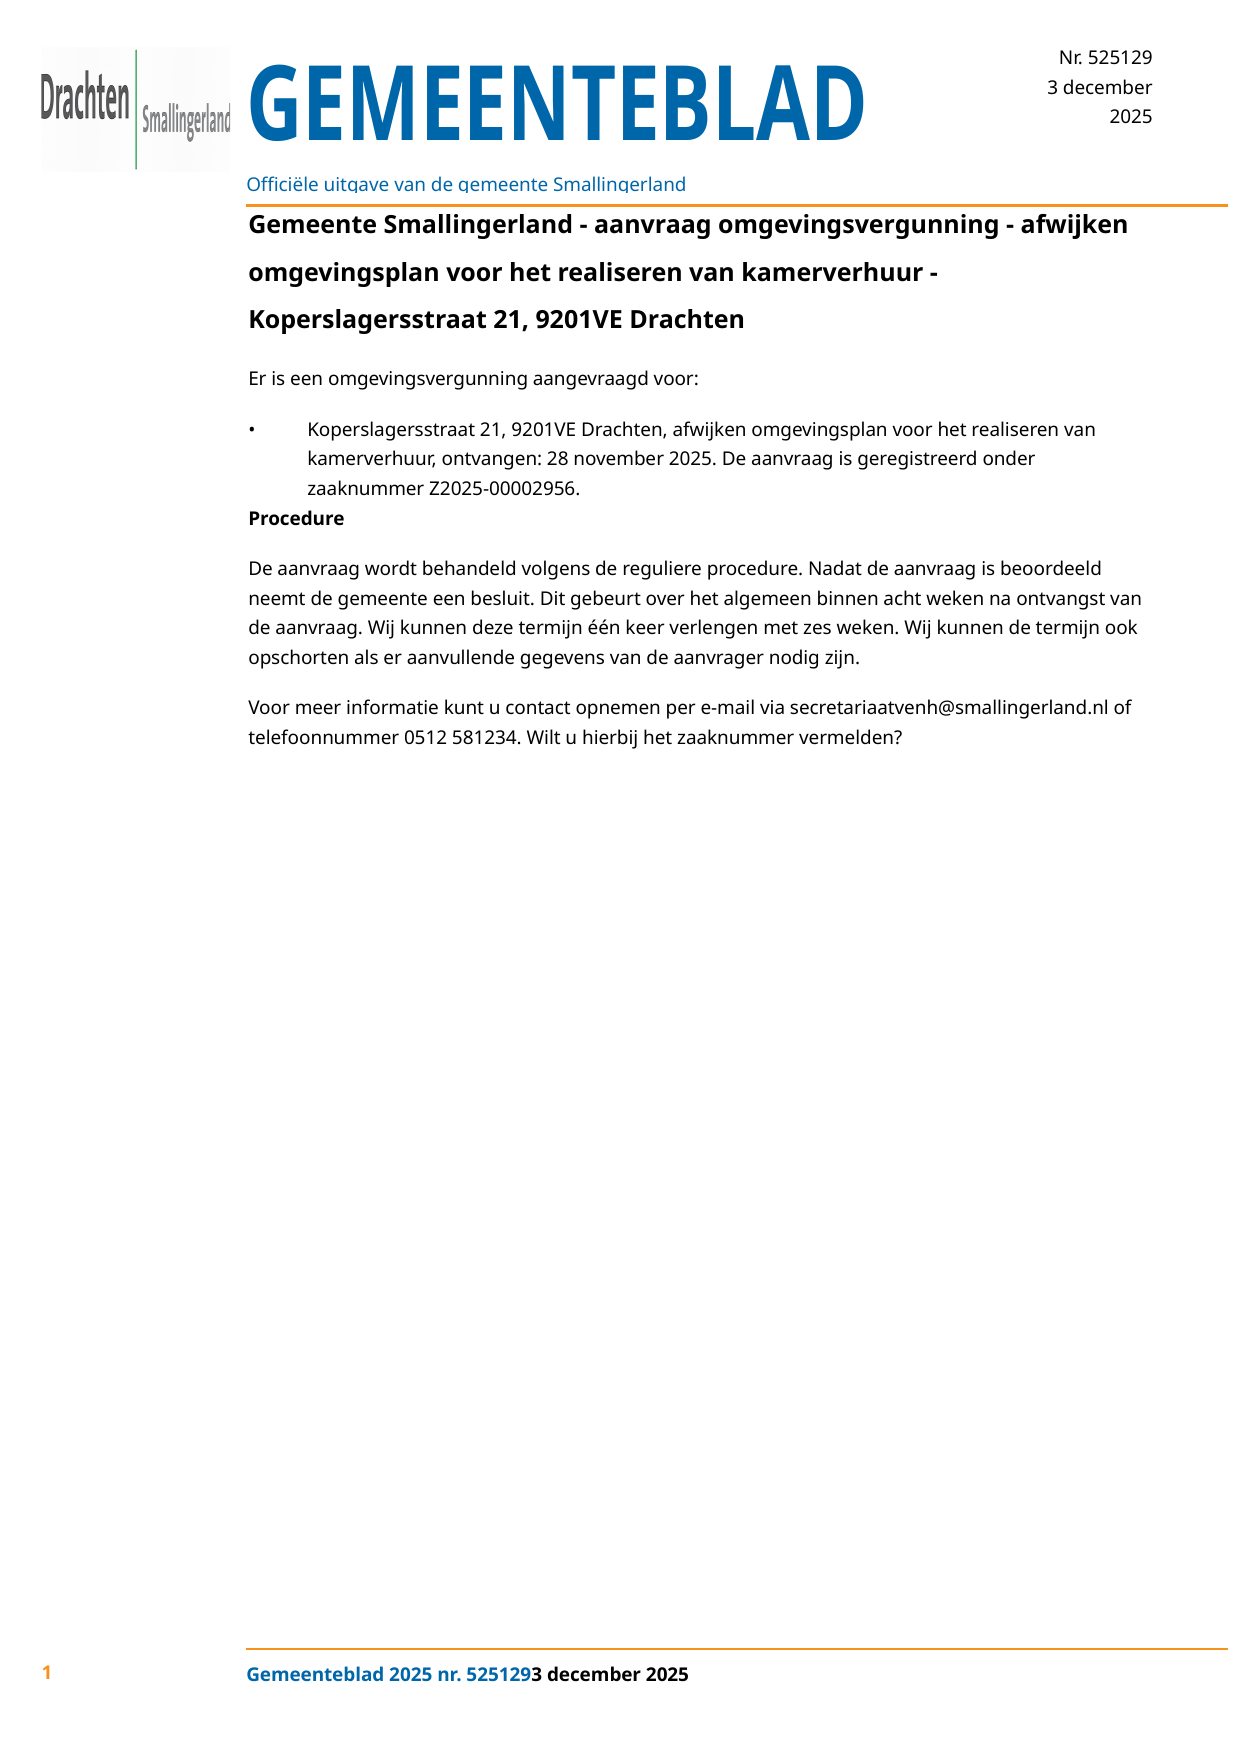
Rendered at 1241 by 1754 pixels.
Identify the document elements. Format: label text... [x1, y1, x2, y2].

text Er is een omgevingsvergunning aangevraagd voor: [248, 366, 1152, 391]
text Voor meer informatie kunt u contact opnemen per e-mail via secretariaatvenh@smallingerland.nl of telefoonnummer 0512 581234. Wilt u hierbij het zaaknummer vermelden? [248, 694, 1152, 749]
list Koperslagersstraat 21, 9201VE Drachten, afwijken omgevingsplan voor het realiseren van kamerverhuur, ontvangen: 28 november 2025. De aanvraag is geregistreerd onder zaaknummer Z2025-00002956. [248, 416, 1152, 501]
text Procedure [248, 505, 1152, 530]
text De aanvraag wordt behandeld volgens de reguliere procedure. Nadat de aanvraag is beoordeeld neemt de gemeente een besluit. Dit gebeurt over het algemeen binnen acht weken na ontvangst van de aanvraag. Wij kunnen deze termijn één keer verlengen met zes weken. Wij kunnen de termijn ook opschorten als er aanvullende gegevens van de aanvrager nodig zijn. [248, 555, 1152, 669]
picture [41, 47, 231, 172]
text Gemeente Smallingerland - aanvraag omgevingsvergunning - afwijken omgevingsplan voor het realiseren van kamerverhuur - Koperslagersstraat 21, 9201VE Drachten [248, 207, 1152, 336]
